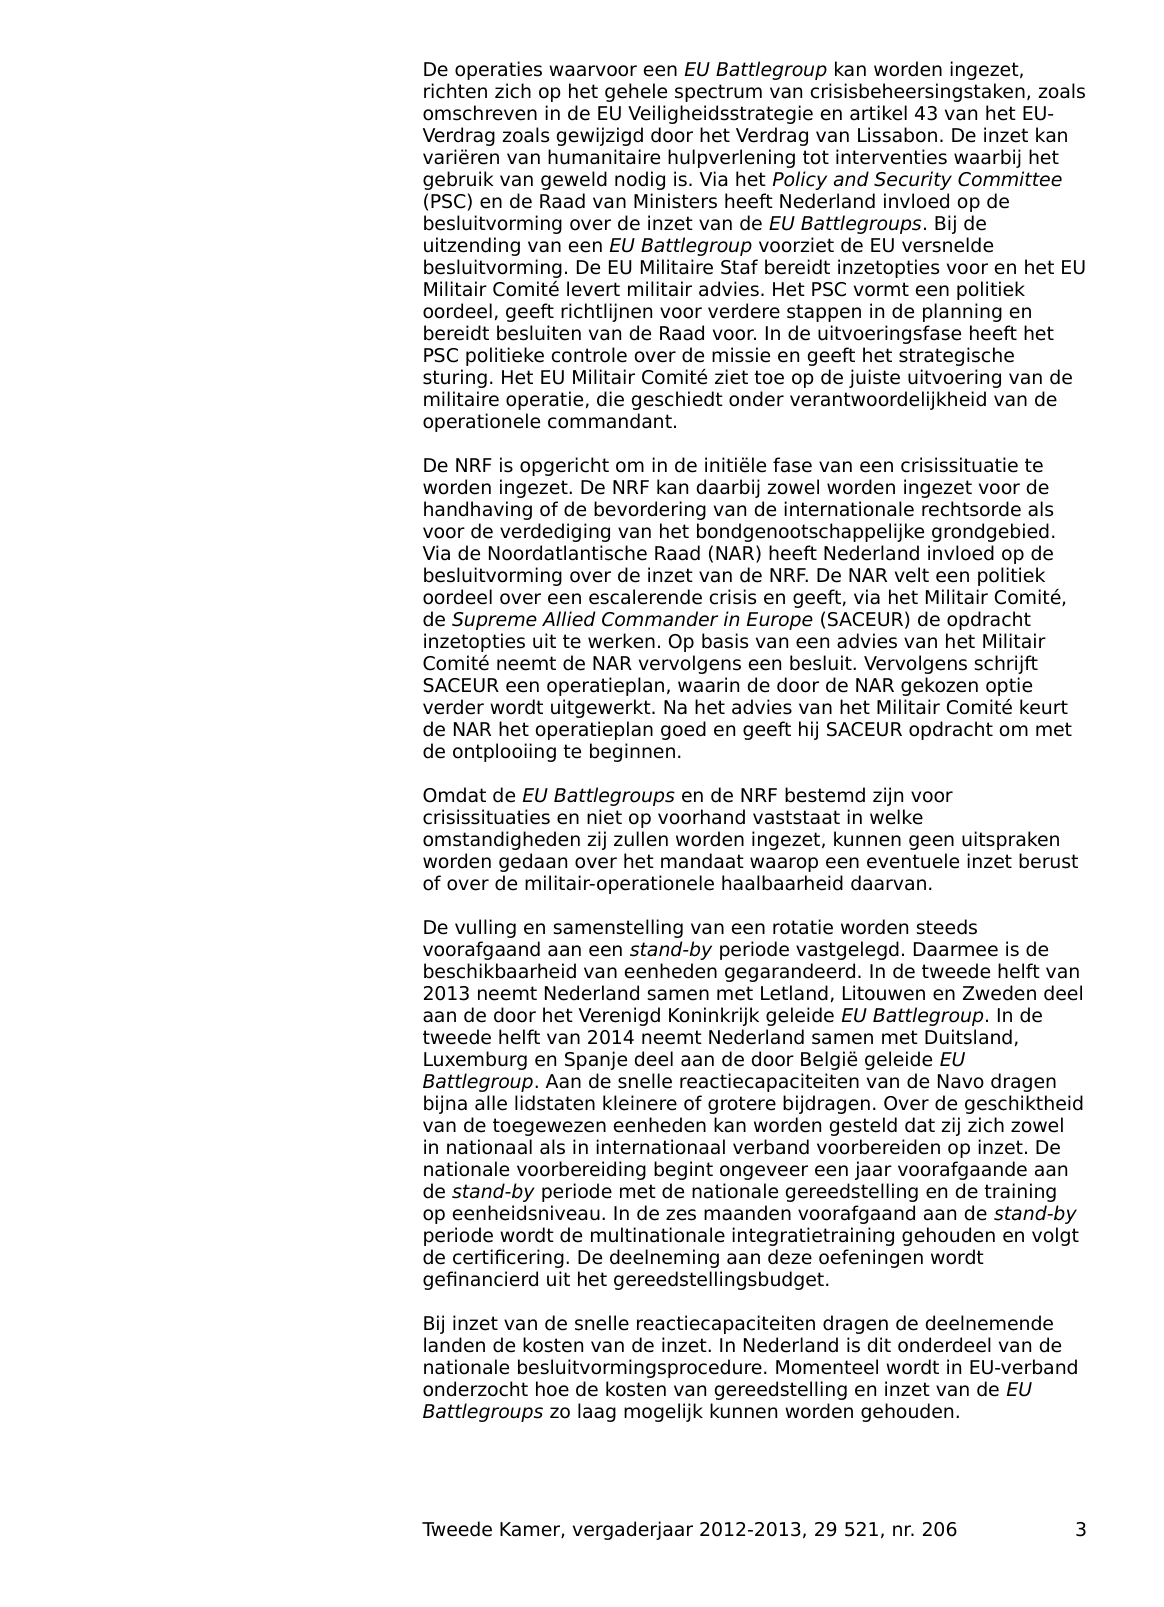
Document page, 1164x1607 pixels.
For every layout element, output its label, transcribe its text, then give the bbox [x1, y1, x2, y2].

text Bij inzet van de snelle reactiecapaciteiten dragen de deelnemende landen de kosten van de inzet. In Nederland is dit onderdeel van de nationale besluitvormingsprocedure. Momenteel wordt in EU-verband onderzocht hoe de kosten van gereedstelling en inzet van de EU Battlegroups zo laag mogelijk kunnen worden gehouden. [422, 1313, 1087, 1423]
text De NRF is opgericht om in de initiële fase van een crisissituatie te worden ingezet. De NRF kan daarbij zowel worden ingezet voor de handhaving of de bevordering van de internationale rechtsorde als voor de verdediging van het bondgenootschappelijke grondgebied. Via de Noordatlantische Raad (NAR) heeft Nederland invloed op de besluitvorming over de inzet van de NRF. De NAR velt een politiek oordeel over een escalerende crisis en geeft, via het Militair Comité, de Supreme Allied Commander in Europe (SACEUR) de opdracht inzetopties uit te werken. Op basis van een advies van het Militair Comité neemt de NAR vervolgens een besluit. Vervolgens schrijft SACEUR een operatieplan, waarin de door de NAR gekozen optie verder wordt uitgewerkt. Na het advies van het Militair Comité keurt de NAR het operatieplan goed en geeft hij SACEUR opdracht om met de ontplooiing te beginnen. [422, 455, 1087, 763]
text De operaties waarvoor een EU Battlegroup kan worden ingezet, richten zich op het gehele spectrum van crisisbeheersingstaken, zoals omschreven in de EU Veiligheidsstrategie en artikel 43 van het EU-Verdrag zoals gewijzigd door het Verdrag van Lissabon. De inzet kan variëren van humanitaire hulpverlening tot interventies waarbij het gebruik van geweld nodig is. Via het Policy and Security Committee (PSC) en de Raad van Ministers heeft Nederland invloed op de besluitvorming over de inzet van de EU Battlegroups. Bij de uitzending van een EU Battlegroup voorziet de EU versnelde besluitvorming. De EU Militaire Staf bereidt inzetopties voor en het EU Militair Comité levert militair advies. Het PSC vormt een politiek oordeel, geeft richtlijnen voor verdere stappen in de planning en bereidt besluiten van de Raad voor. In de uitvoeringsfase heeft het PSC politieke controle over de missie en geeft het strategische sturing. Het EU Militair Comité ziet toe op de juiste uitvoering van de militaire operatie, die geschiedt onder verantwoordelijkheid van de operationele commandant. [422, 59, 1087, 433]
text Omdat de EU Battlegroups en de NRF bestemd zijn voor crisissituaties en niet op voorhand vaststaat in welke omstandigheden zij zullen worden ingezet, kunnen geen uitspraken worden gedaan over het mandaat waarop een eventuele inzet berust of over de militair-operationele haalbaarheid daarvan. [422, 785, 1087, 895]
text De vulling en samenstelling van een rotatie worden steeds voorafgaand aan een stand-by periode vastgelegd. Daarmee is de beschikbaarheid van eenheden gegarandeerd. In de tweede helft van 2013 neemt Nederland samen met Letland, Litouwen en Zweden deel aan de door het Verenigd Koninkrijk geleide EU Battlegroup. In de tweede helft van 2014 neemt Nederland samen met Duitsland, Luxemburg en Spanje deel aan de door België geleide EU Battlegroup. Aan de snelle reactiecapaciteiten van de Navo dragen bijna alle lidstaten kleinere of grotere bijdragen. Over de geschiktheid van de toegewezen eenheden kan worden gesteld dat zij zich zowel in nationaal als in internationaal verband voorbereiden op inzet. De nationale voorbereiding begint ongeveer een jaar voorafgaande aan de stand-by periode met de nationale gereedstelling en de training op eenheidsniveau. In de zes maanden voorafgaand aan de stand-by periode wordt de multinationale integratietraining gehouden en volgt de certificering. De deelneming aan deze oefeningen wordt gefinancierd uit het gereedstellingsbudget. [422, 917, 1087, 1291]
